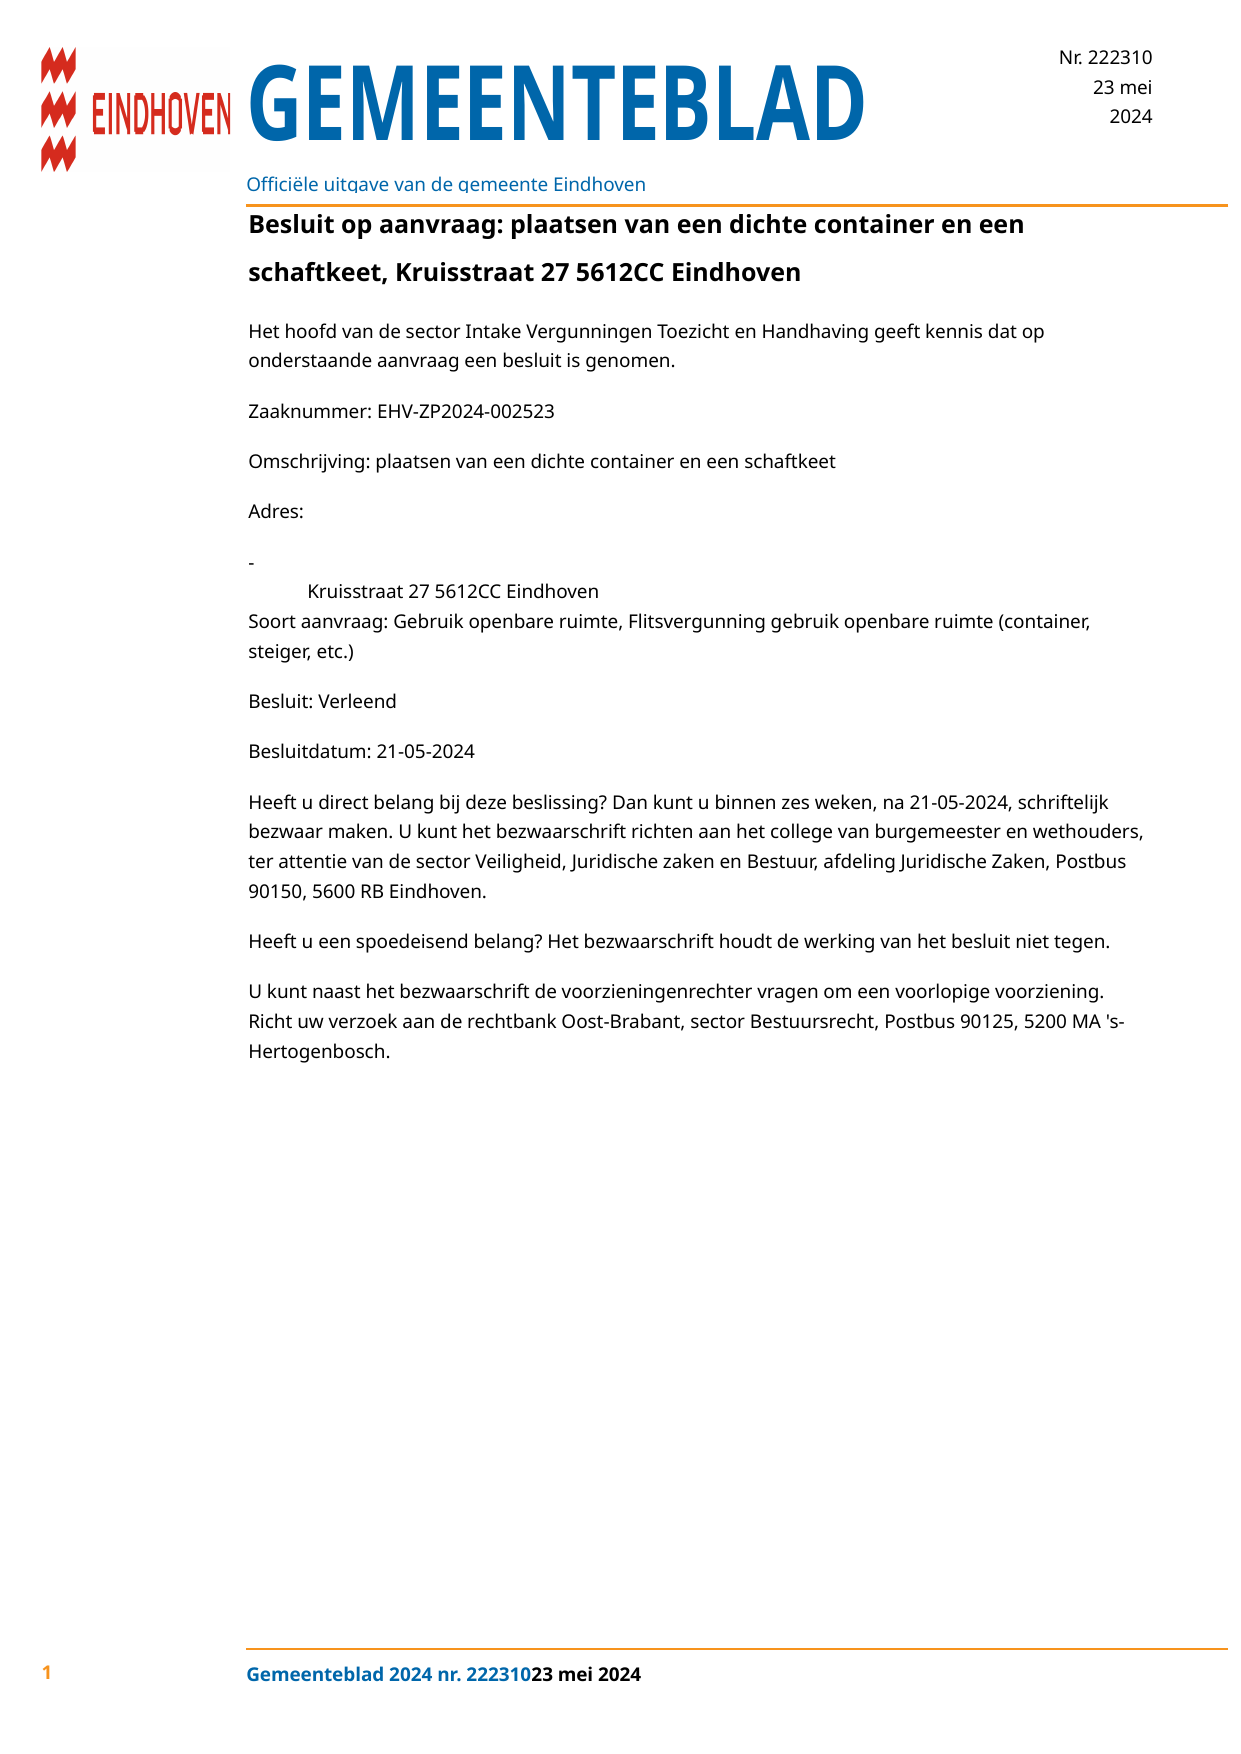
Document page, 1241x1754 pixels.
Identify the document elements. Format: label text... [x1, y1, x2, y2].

picture [41, 47, 231, 172]
text Besluit op aanvraag: plaatsen van een dichte container en een schaftkeet, Kruisstraat 27 5612CC Eindhoven [248, 207, 1152, 288]
text Heeft u direct belang bij deze beslissing? Dan kunt u binnen zes weken, na 21-05-2024, schriftelijk bezwaar maken. U kunt het bezwaarschrift richten aan het college van burgemeester en wethouders, ter attentie van de sector Veiligheid, Juridische zaken en Bestuur, afdeling Juridische Zaken, Postbus 90150, 5600 RB Eindhoven. [248, 789, 1152, 904]
text Soort aanvraag: Gebruik openbare ruimte, Flitsvergunning gebruik openbare ruimte (container, steiger, etc.) [248, 608, 1152, 664]
text Zaaknummer: EHV-ZP2024-002523 [248, 398, 1152, 424]
text U kunt naast het bezwaarschrift de voorzieningenrechter vragen om een voorlopige voorziening. Richt uw verzoek aan de rechtbank Oost-Brabant, sector Bestuursrecht, Postbus 90125, 5200 MA 's-Hertogenbosch. [248, 979, 1152, 1064]
text Heeft u een spoedeisend belang? Het bezwaarschrift houdt de werking van het besluit niet tegen. [248, 928, 1152, 954]
list Kruisstraat 27 5612CC Eindhoven [248, 579, 1152, 604]
text Besluitdatum: 21-05-2024 [248, 739, 1152, 764]
text Het hoofd van de sector Intake Vergunningen Toezicht en Handhaving geeft kennis dat op onderstaande aanvraag een besluit is genomen. [248, 318, 1152, 373]
text Adres: [248, 499, 1152, 524]
text Besluit: Verleend [248, 688, 1152, 714]
text Omschrijving: plaatsen van een dichte container en een schaftkeet [248, 448, 1152, 474]
